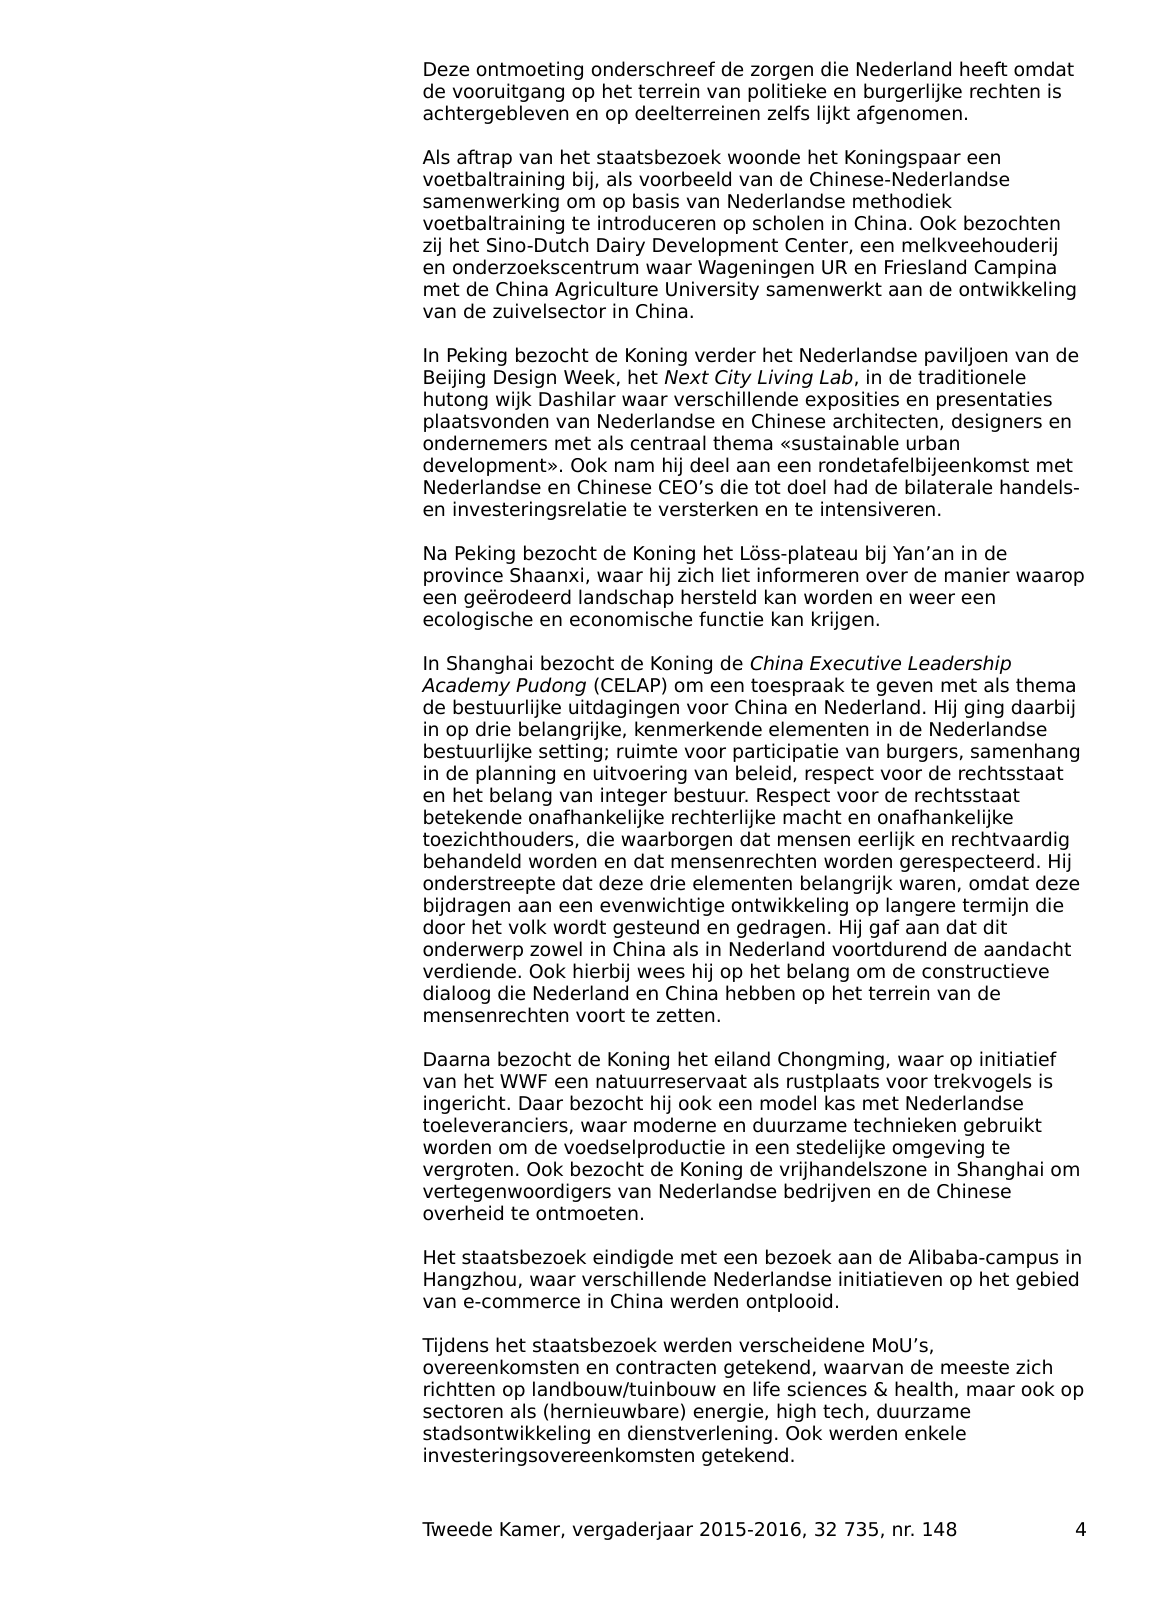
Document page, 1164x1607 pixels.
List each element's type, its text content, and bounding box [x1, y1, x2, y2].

text Als aftrap van het staatsbezoek woonde het Koningspaar een voetbaltraining bij, als voorbeeld van de Chinese-Nederlandse samenwerking om op basis van Nederlandse methodiek voetbaltraining te introduceren op scholen in China. Ook bezochten zij het Sino-Dutch Dairy Development Center, een melkveehouderij en onderzoekscentrum waar Wageningen UR en Friesland Campina met de China Agriculture University samenwerkt aan de ontwikkeling van de zuivelsector in China. [422, 147, 1087, 323]
text Tijdens het staatsbezoek werden verscheidene MoU’s, overeenkomsten en contracten getekend, waarvan de meeste zich richtten op landbouw/tuinbouw en life sciences & health, maar ook op sectoren als (hernieuwbare) energie, high tech, duurzame stadsontwikkeling en dienstverlening. Ook werden enkele investeringsovereenkomsten getekend. [422, 1335, 1087, 1467]
text Het staatsbezoek eindigde met een bezoek aan de Alibaba-campus in Hangzhou, waar verschillende Nederlandse initiatieven op het gebied van e-commerce in China werden ontplooid. [422, 1247, 1087, 1313]
text Na Peking bezocht de Koning het Löss-plateau bij Yan’an in de province Shaanxi, waar hij zich liet informeren over de manier waarop een geërodeerd landschap hersteld kan worden en weer een ecologische en economische functie kan krijgen. [422, 543, 1087, 631]
text In Shanghai bezocht de Koning de China Executive Leadership Academy Pudong (CELAP) om een toespraak te geven met als thema de bestuurlijke uitdagingen voor China en Nederland. Hij ging daarbij in op drie belangrijke, kenmerkende elementen in de Nederlandse bestuurlijke setting; ruimte voor participatie van burgers, samenhang in de planning en uitvoering van beleid, respect voor de rechtsstaat en het belang van integer bestuur. Respect voor de rechtsstaat betekende onafhankelijke rechterlijke macht en onafhankelijke toezichthouders, die waarborgen dat mensen eerlijk en rechtvaardig behandeld worden en dat mensenrechten worden gerespecteerd. Hij onderstreepte dat deze drie elementen belangrijk waren, omdat deze bijdragen aan een evenwichtige ontwikkeling op langere termijn die door het volk wordt gesteund en gedragen. Hij gaf aan dat dit onderwerp zowel in China als in Nederland voortdurend de aandacht verdiende. Ook hierbij wees hij op het belang om de constructieve dialoog die Nederland en China hebben op het terrein van de mensenrechten voort te zetten. [422, 653, 1087, 1027]
text Deze ontmoeting onderschreef de zorgen die Nederland heeft omdat de vooruitgang op het terrein van politieke en burgerlijke rechten is achtergebleven en op deelterreinen zelfs lijkt afgenomen. [422, 59, 1087, 125]
text In Peking bezocht de Koning verder het Nederlandse paviljoen van de Beijing Design Week, het Next City Living Lab, in de traditionele hutong wijk Dashilar waar verschillende exposities en presentaties plaatsvonden van Nederlandse en Chinese architecten, designers en ondernemers met als centraal thema «sustainable urban development». Ook nam hij deel aan een rondetafelbijeenkomst met Nederlandse en Chinese CEO’s die tot doel had de bilaterale handels- en investeringsrelatie te versterken en te intensiveren. [422, 345, 1087, 521]
text Daarna bezocht de Koning het eiland Chongming, waar op initiatief van het WWF een natuurreservaat als rustplaats voor trekvogels is ingericht. Daar bezocht hij ook een model kas met Nederlandse toeleveranciers, waar moderne en duurzame technieken gebruikt worden om de voedselproductie in een stedelijke omgeving te vergroten. Ook bezocht de Koning de vrijhandelszone in Shanghai om vertegenwoordigers van Nederlandse bedrijven en de Chinese overheid te ontmoeten. [422, 1049, 1087, 1225]
